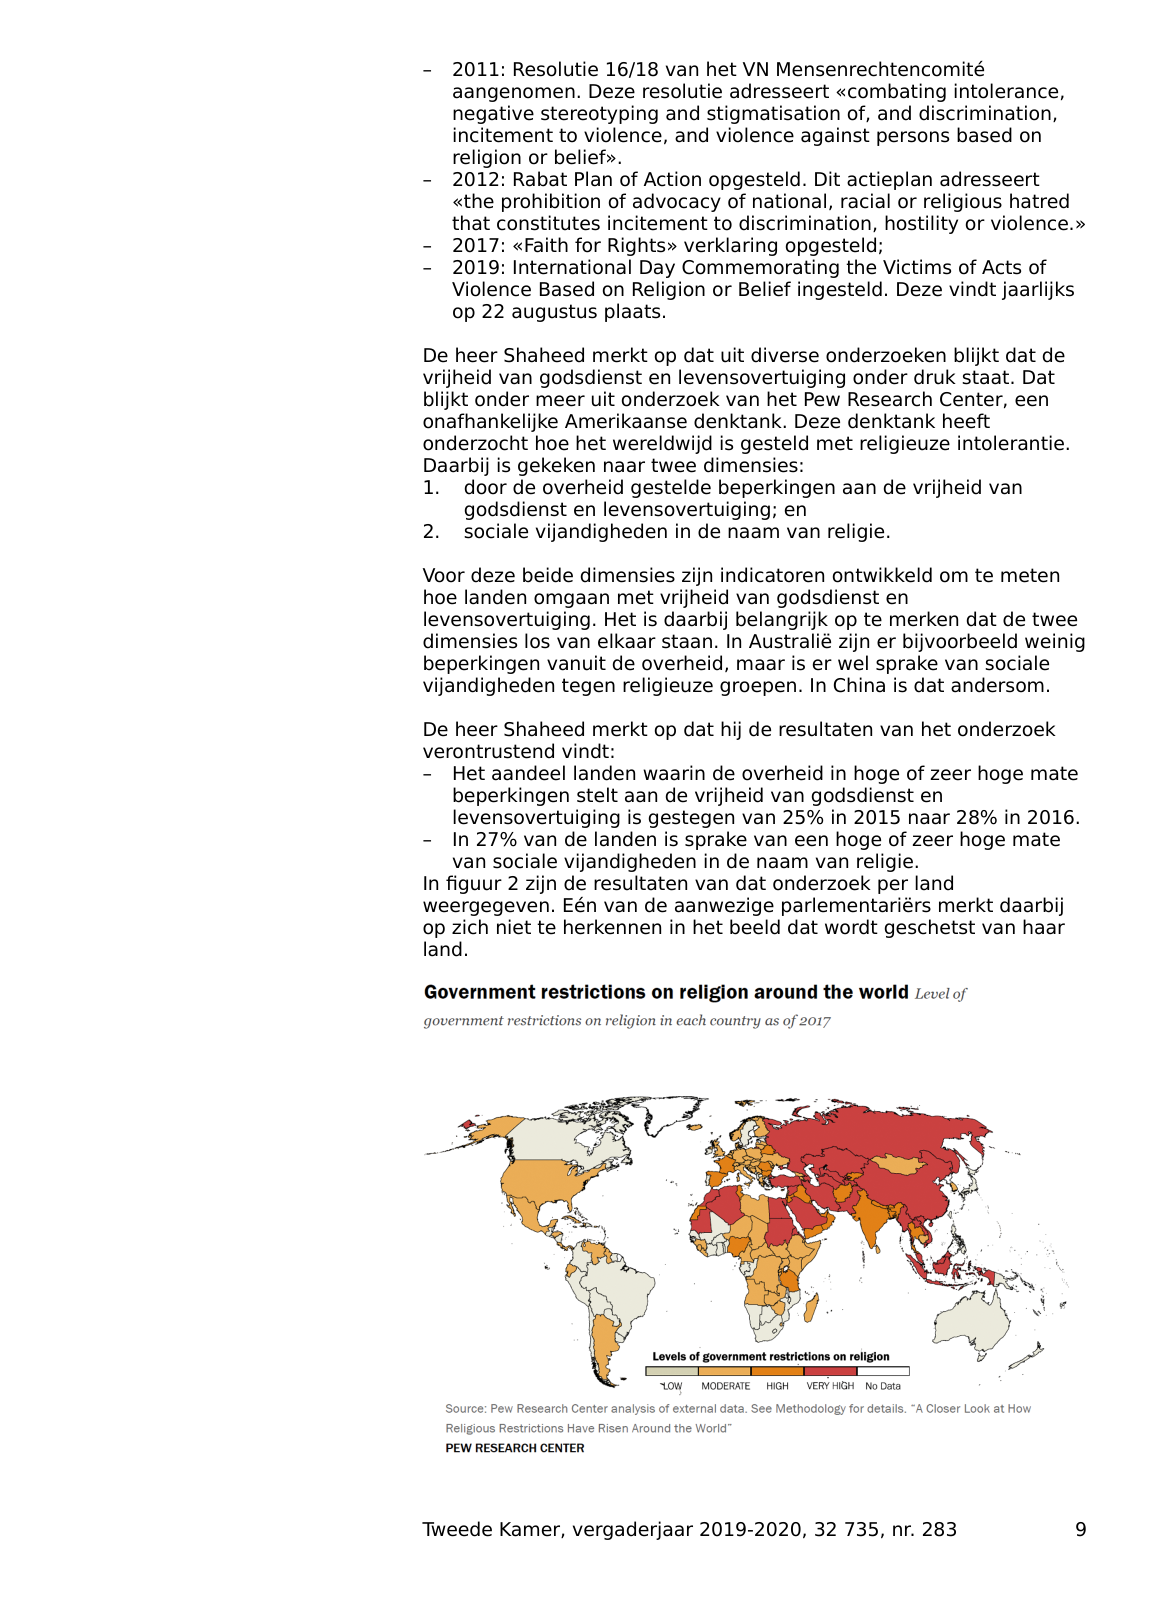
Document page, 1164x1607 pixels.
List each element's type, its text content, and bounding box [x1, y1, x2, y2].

text – Het aandeel landen waarin de overheid in hoge of zeer hoge mate beperkingen stelt aan de vrijheid van godsdienst en levensovertuiging is gestegen van 25% in 2015 naar 28% in 2016. [422, 763, 1087, 829]
text De heer Shaheed merkt op dat hij de resultaten van het onderzoek verontrustend vindt: [422, 719, 1087, 763]
text 1. door de overheid gestelde beperkingen aan de vrijheid van godsdienst en levensovertuiging; en [422, 477, 1087, 521]
text De heer Shaheed merkt op dat uit diverse onderzoeken blijkt dat de vrijheid van godsdienst en levensovertuiging onder druk staat. Dat blijkt onder meer uit onderzoek van het Pew Research Center, een onafhankelijke Amerikaanse denktank. Deze denktank heeft onderzocht hoe het wereldwijd is gesteld met religieuze intolerantie. Daarbij is gekeken naar twee dimensies: [422, 345, 1087, 477]
picture [422, 983, 1072, 1456]
text – 2012: Rabat Plan of Action opgesteld. Dit actieplan adresseert «the prohibition of advocacy of national, racial or religious hatred that constitutes incitement to discrimination, hostility or violence.» [422, 169, 1087, 235]
text 2. sociale vijandigheden in de naam van religie. [422, 521, 1087, 543]
text – 2017: «Faith for Rights» verklaring opgesteld; [422, 235, 1087, 257]
text – In 27% van de landen is sprake van een hoge of zeer hoge mate van sociale vijandigheden in de naam van religie. [422, 829, 1087, 873]
text – 2019: International Day Commemorating the Victims of Acts of Violence Based on Religion or Belief ingesteld. Deze vindt jaarlijks op 22 augustus plaats. [422, 257, 1087, 323]
text In figuur 2 zijn de resultaten van dat onderzoek per land weergegeven. Eén van de aanwezige parlementariërs merkt daarbij op zich niet te herkennen in het beeld dat wordt geschetst van haar land. [422, 873, 1087, 961]
text – 2011: Resolutie 16/18 van het VN Mensenrechtencomité aangenomen. Deze resolutie adresseert «combating intolerance, negative stereotyping and stigmatisation of, and discrimination, incitement to violence, and violence against persons based on religion or belief». [422, 59, 1087, 169]
text Voor deze beide dimensies zijn indicatoren ontwikkeld om te meten hoe landen omgaan met vrijheid van godsdienst en levensovertuiging. Het is daarbij belangrijk op te merken dat de twee dimensies los van elkaar staan. In Australië zijn er bijvoorbeeld weinig beperkingen vanuit de overheid, maar is er wel sprake van sociale vijandigheden tegen religieuze groepen. In China is dat andersom. [422, 565, 1087, 697]
